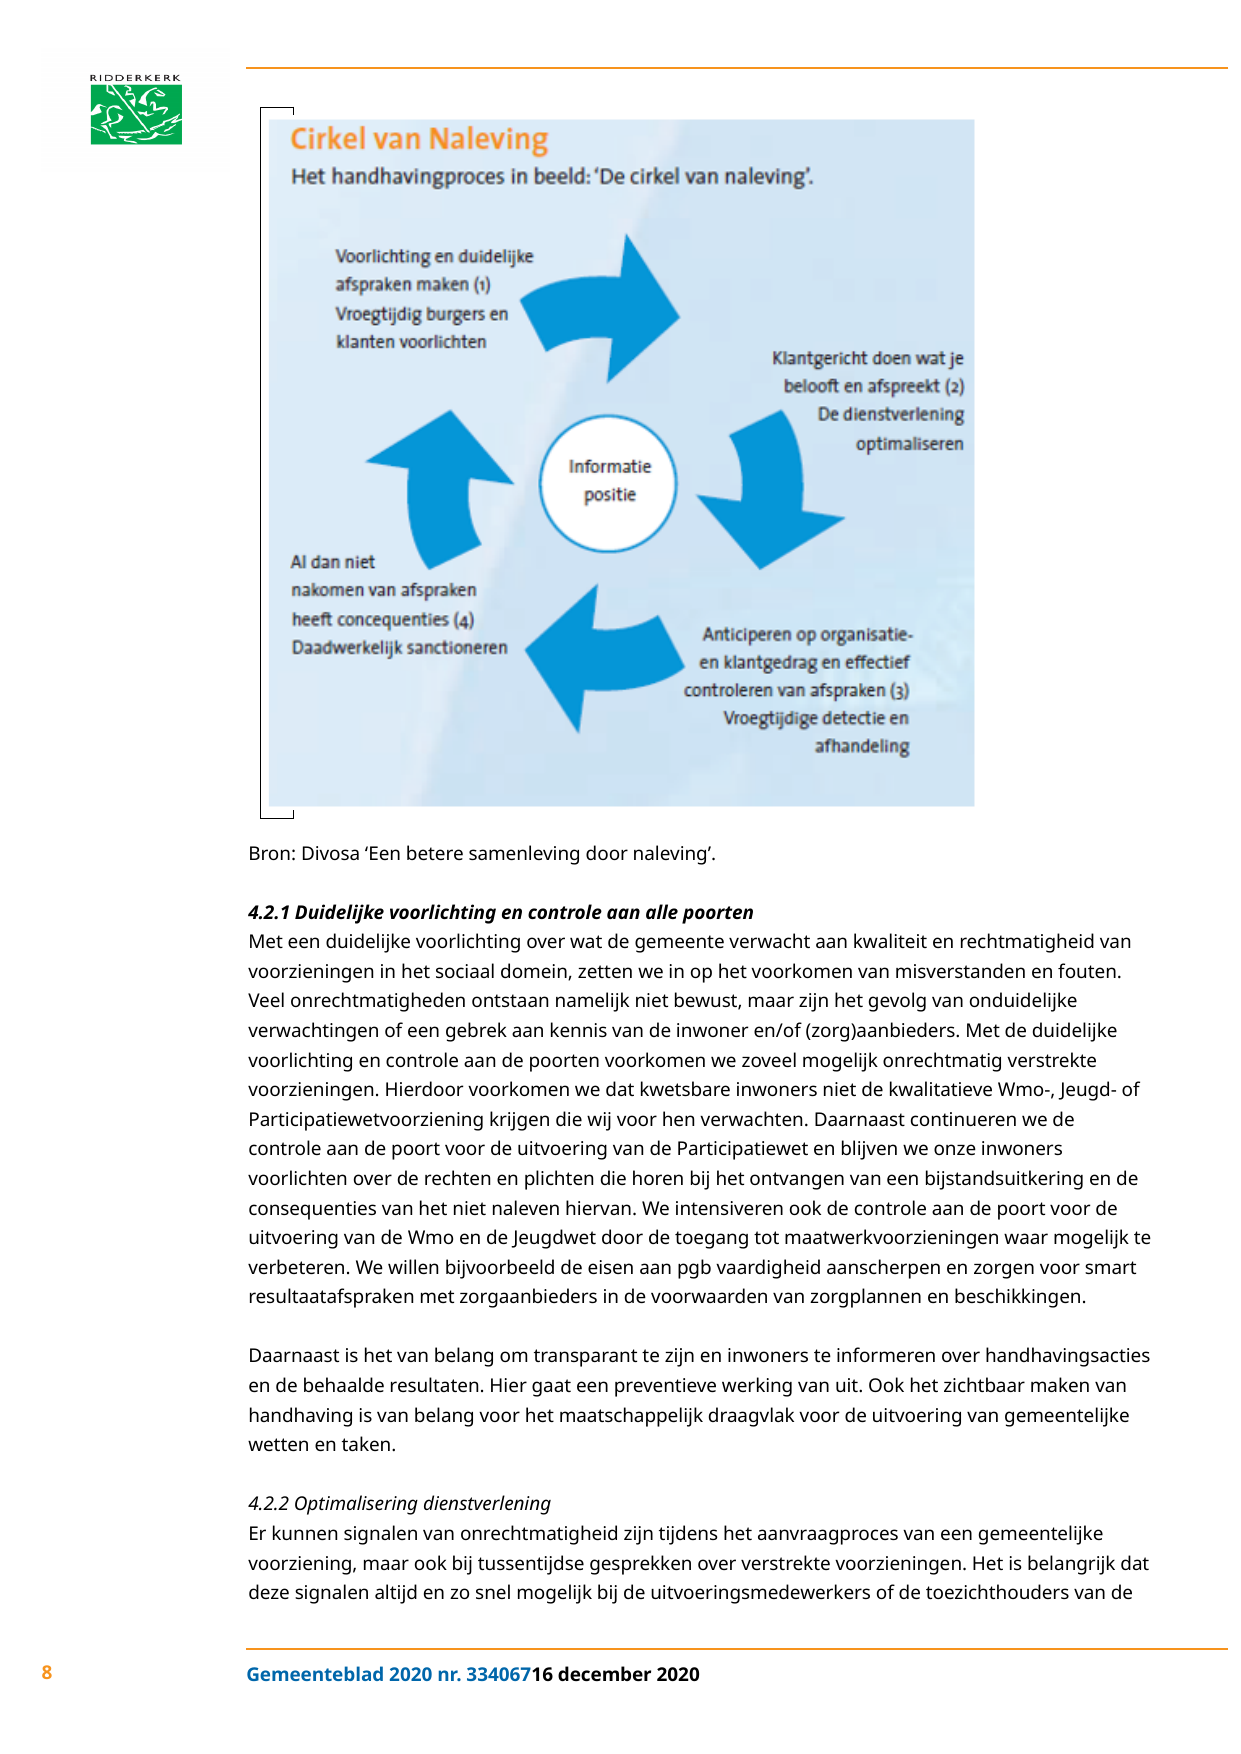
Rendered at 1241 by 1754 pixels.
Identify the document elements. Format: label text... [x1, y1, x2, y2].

text Met een duidelijke voorlichting over wat de gemeente verwacht aan kwaliteit en rechtmatigheid van voorzieningen in het sociaal domein, zetten we in op het voorkomen van misverstanden en fouten. Veel onrechtmatigheden ontstaan namelijk niet bewust, maar zijn het gevolg van onduidelijke verwachtingen of een gebrek aan kennis van de inwoner en/of (zorg)aanbieders. Met de duidelijke voorlichting en controle aan de poorten voorkomen we zoveel mogelijk onrechtmatig verstrekte voorzieningen. Hierdoor voorkomen we dat kwetsbare inwoners niet de kwalitatieve Wmo-, Jeugd- of Participatiewetvoorziening krijgen die wij voor hen verwachten. Daarnaast continueren we de controle aan de poort voor de uitvoering van de Participatiewet en blijven we onze inwoners voorlichten over de rechten en plichten die horen bij het ontvangen van een bijstandsuitkering en de consequenties van het niet naleven hiervan. We intensiveren ook de controle aan de poort voor de uitvoering van de Wmo en de Jeugdwet door de toegang tot maatwerkvoorzieningen waar mogelijk te verbeteren. We willen bijvoorbeeld de eisen aan pgb vaardigheid aanscherpen en zorgen voor smart resultaatafspraken met zorgaanbieders in de voorwaarden van zorgplannen en beschikkingen. [248, 928, 1152, 1309]
text 4.2.1 Duidelijke voorlichting en controle aan alle poorten [248, 899, 1152, 925]
text 4.2.2 Optimalisering dienstverlening [248, 1491, 1152, 1516]
picture [268, 115, 978, 810]
text Er kunnen signalen van onrechtmatigheid zijn tijdens het aanvraagproces van een gemeentelijke voorziening, maar ook bij tussentijdse gesprekken over verstrekte voorzieningen. Het is belangrijk dat deze signalen altijd en zo snel mogelijk bij de uitvoeringsmedewerkers of de toezichthouders van de [248, 1520, 1152, 1605]
text Daarnaast is het van belang om transparant te zijn en inwoners te informeren over handhavingsacties en de behaalde resultaten. Hier gaat een preventieve werking van uit. Ook het zichtbaar maken van handhaving is van belang voor het maatschappelijk draagvlak voor de uitvoering van gemeentelijke wetten en taken. [248, 1343, 1152, 1457]
picture [41, 47, 231, 172]
text Bron: Divosa ‘Een betere samenleving door naleving’. [248, 840, 1152, 866]
